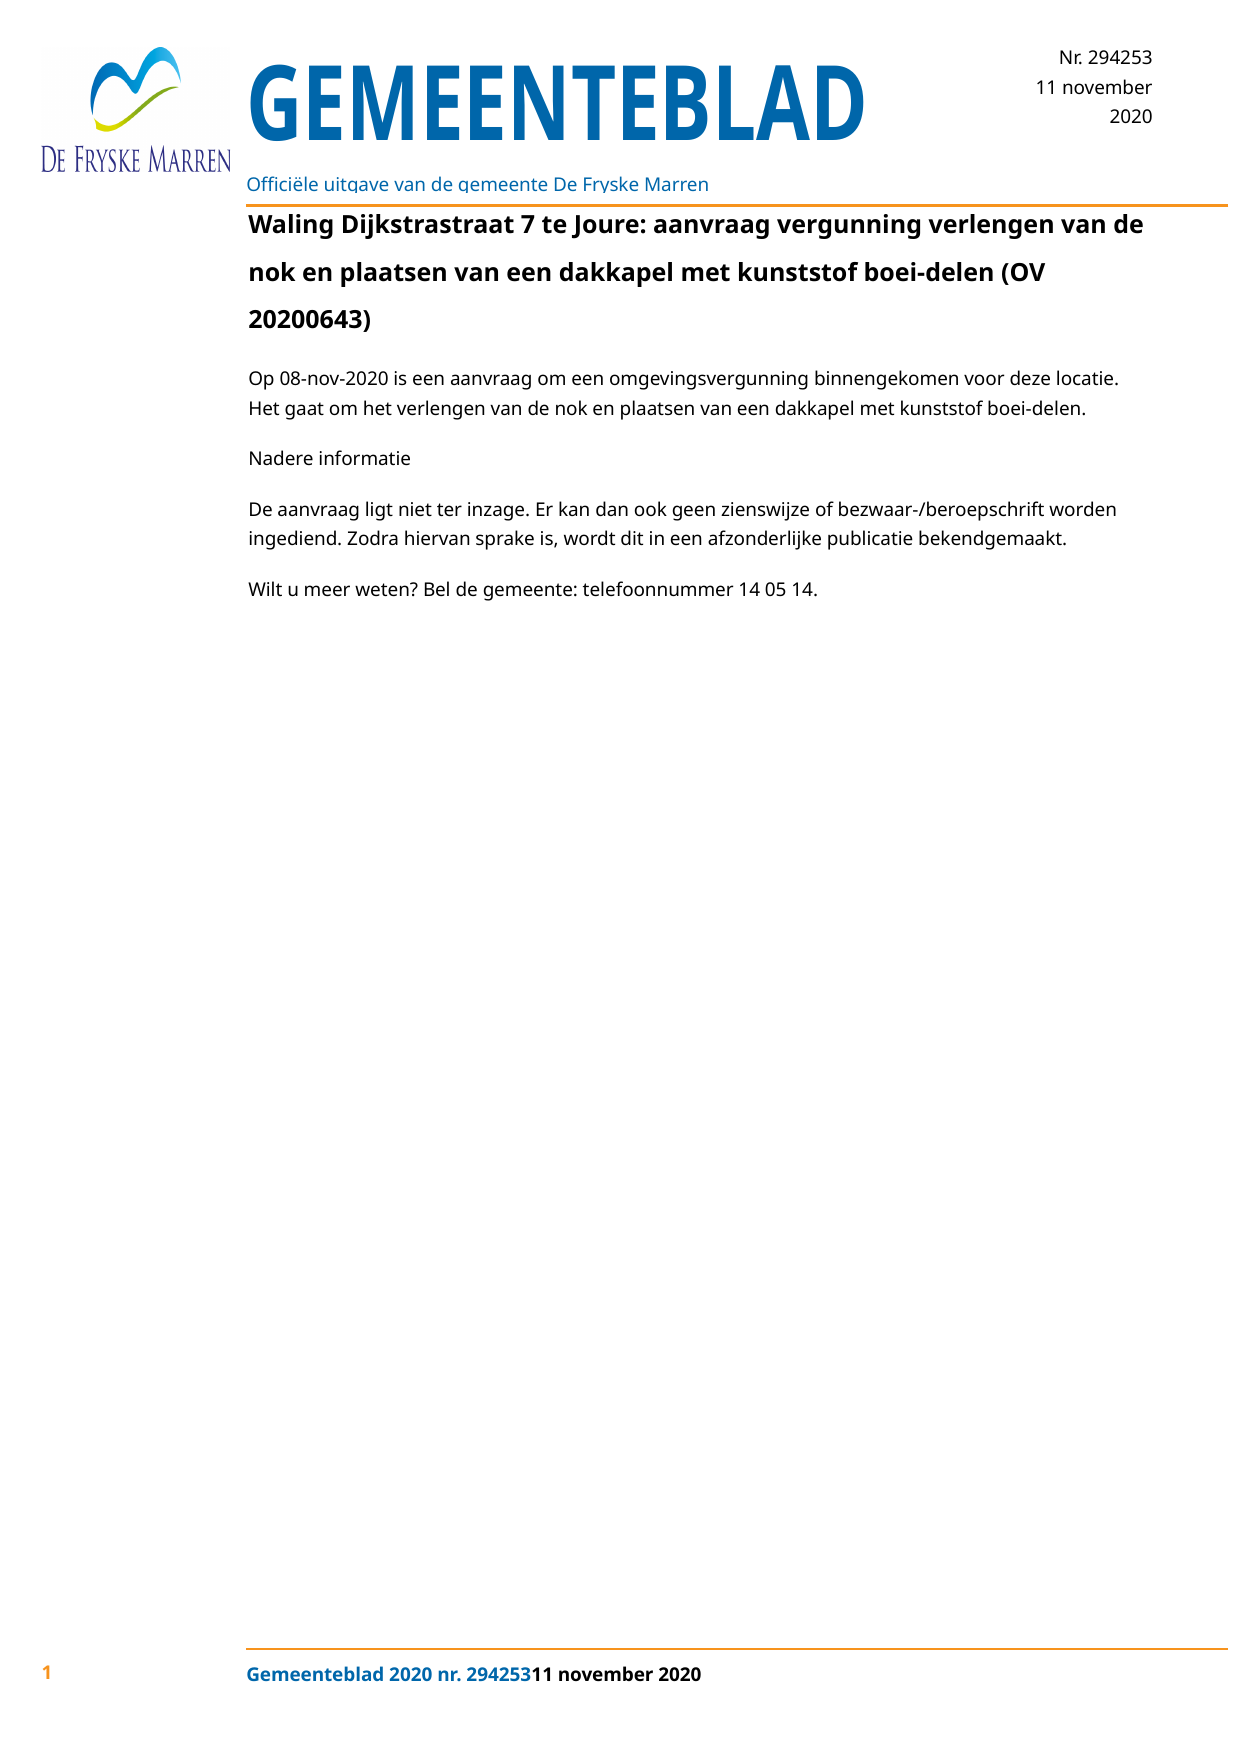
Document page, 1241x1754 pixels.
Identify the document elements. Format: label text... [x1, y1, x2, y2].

picture [41, 47, 231, 172]
text Op 08-nov-2020 is een aanvraag om een omgevingsvergunning binnengekomen voor deze locatie. Het gaat om het verlengen van de nok en plaatsen van een dakkapel met kunststof boei-delen. [248, 366, 1152, 421]
text Waling Dijkstrastraat 7 te Joure: aanvraag vergunning verlengen van de nok en plaatsen van een dakkapel met kunststof boei-delen (OV 20200643) [248, 207, 1152, 336]
text Nadere informatie [248, 446, 1152, 471]
text De aanvraag ligt niet ter inzage. Er kan dan ook geen zienswijze of bezwaar-/beroepschrift worden ingediend. Zodra hiervan sprake is, wordt dit in een afzonderlijke publicatie bekendgemaakt. [248, 496, 1152, 551]
text Wilt u meer weten? Bel de gemeente: telefoonnummer 14 05 14. [248, 576, 1152, 602]
